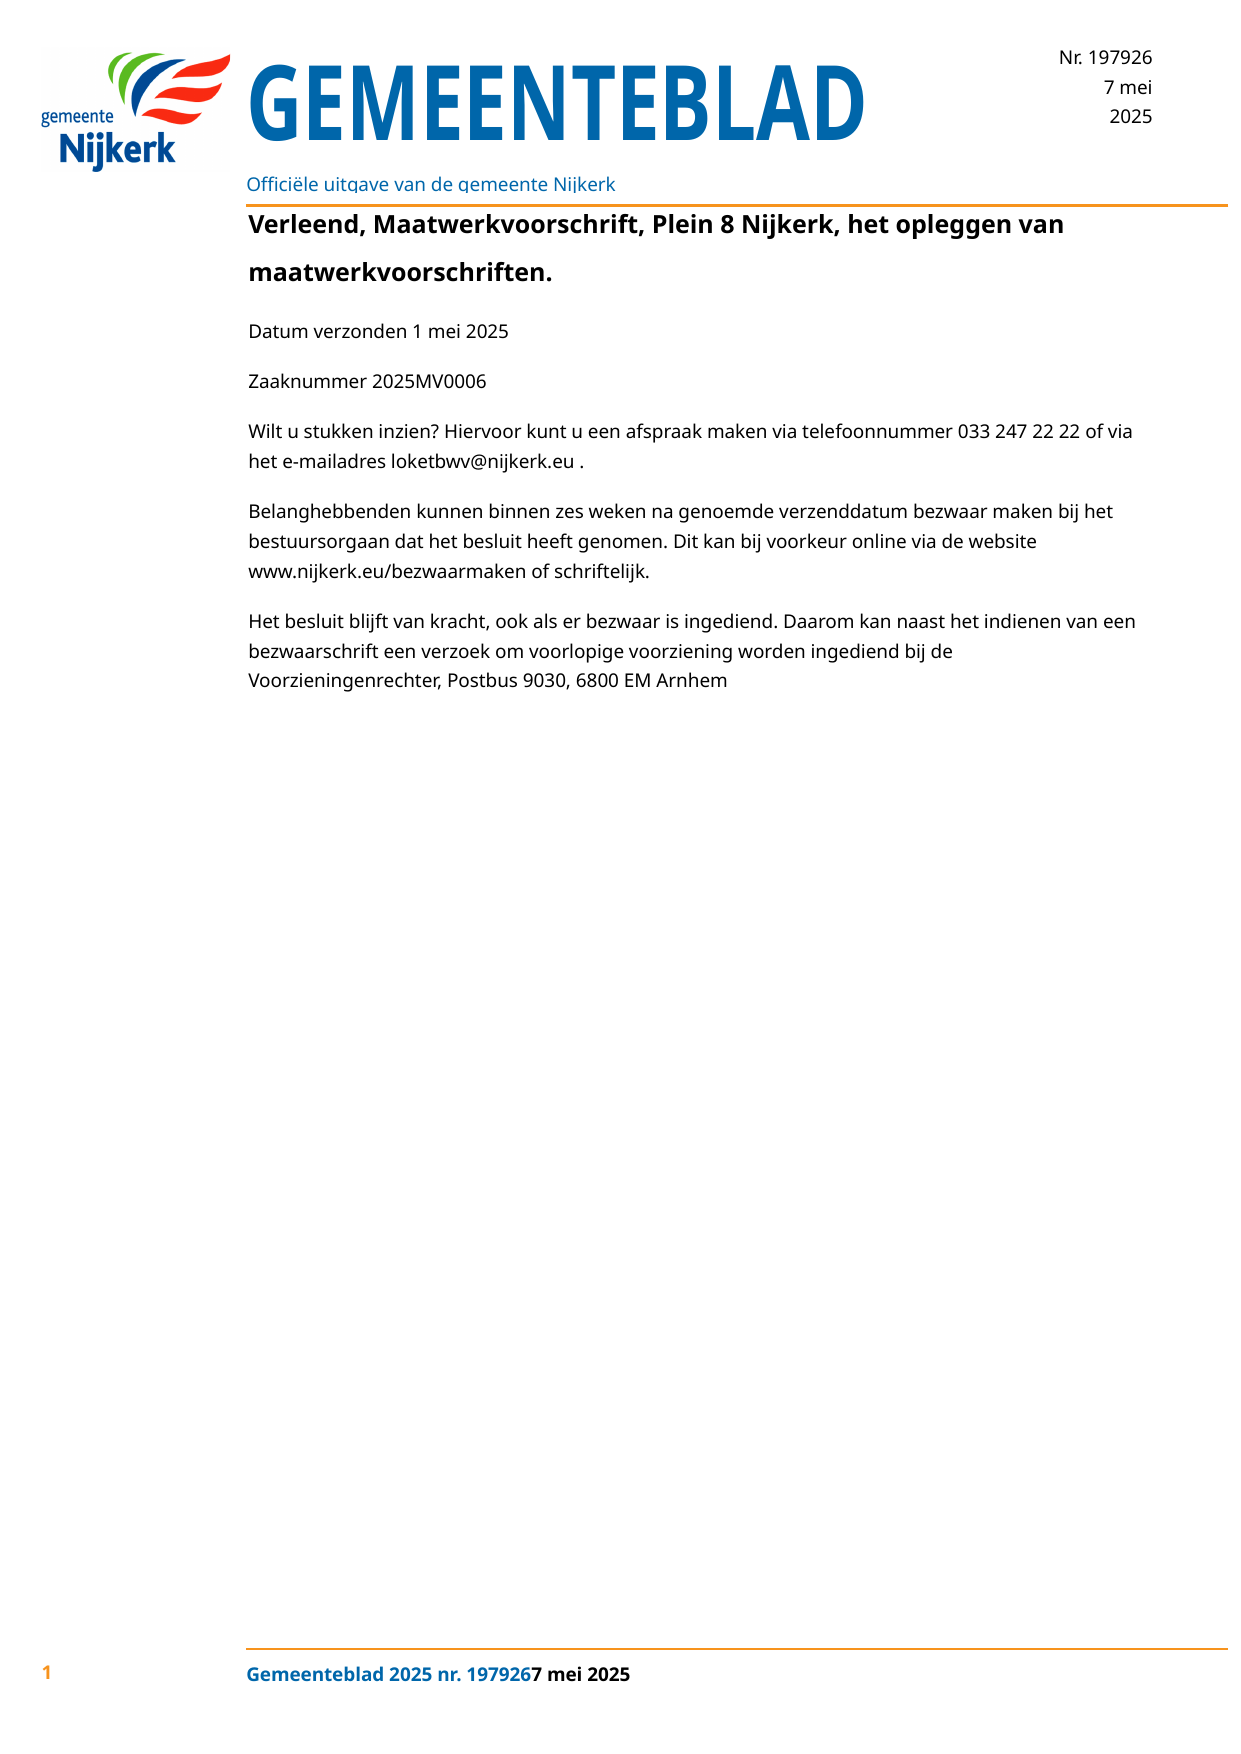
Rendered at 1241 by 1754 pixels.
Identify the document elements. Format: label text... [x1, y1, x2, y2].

text Datum verzonden 1 mei 2025 [248, 318, 1152, 344]
text Zaaknummer 2025MV0006 [248, 368, 1152, 394]
text Het besluit blijft van kracht, ook als er bezwaar is ingediend. Daarom kan naast het indienen van een bezwaarschrift een verzoek om voorlopige voorziening worden ingediend bij de Voorzieningenrechter, Postbus 9030, 6800 EM Arnhem [248, 608, 1152, 693]
picture [41, 47, 231, 172]
text Verleend, Maatwerkvoorschrift, Plein 8 Nijkerk, het opleggen van maatwerkvoorschriften. [248, 207, 1152, 288]
text Belanghebbenden kunnen binnen zes weken na genoemde verzenddatum bezwaar maken bij het bestuursorgaan dat het besluit heeft genomen. Dit kan bij voorkeur online via de website www.nijkerk.eu/bezwaarmaken of schriftelijk. [248, 499, 1152, 584]
text Wilt u stukken inzien? Hiervoor kunt u een afspraak maken via telefoonnummer 033 247 22 22 of via het e-mailadres loketbwv@nijkerk.eu . [248, 419, 1152, 474]
